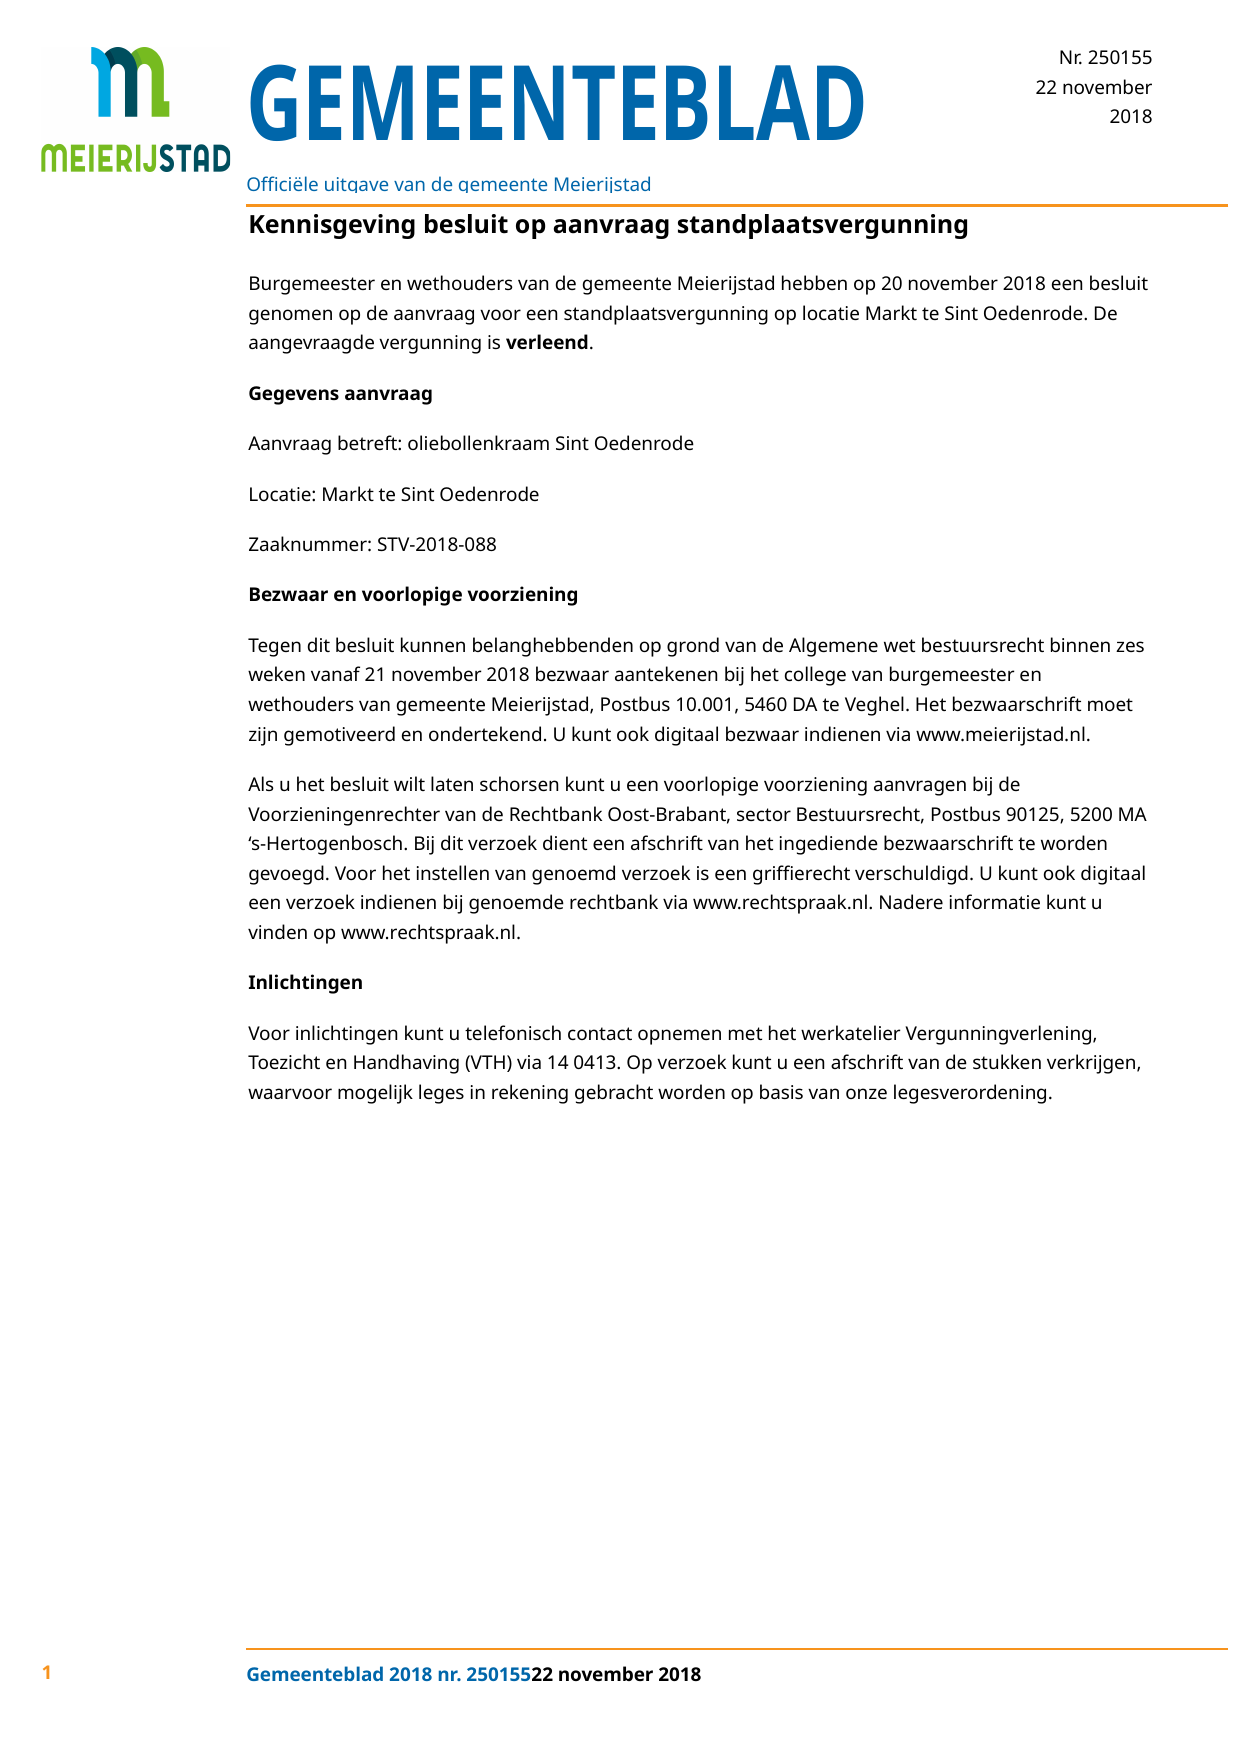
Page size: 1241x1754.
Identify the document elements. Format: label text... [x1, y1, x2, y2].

text Inlichtingen [248, 969, 1152, 995]
text Burgemeester en wethouders van de gemeente Meierijstad hebben op 20 november 2018 een besluit genomen op de aanvraag voor een standplaatsvergunning op locatie Markt te Sint Oedenrode. De aangevraagde vergunning is verleend. [248, 270, 1152, 355]
text Aanvraag betreft: oliebollenkraam Sint Oedenrode [248, 430, 1152, 456]
picture [41, 47, 231, 172]
text Gegevens aanvraag [248, 380, 1152, 406]
text Voor inlichtingen kunt u telefonisch contact opnemen met het werkatelier Vergunningverlening, Toezicht en Handhaving (VTH) via 14 0413. Op verzoek kunt u een afschrift van de stukken verkrijgen, waarvoor mogelijk leges in rekening gebracht worden op basis van onze legesverordening. [248, 1020, 1152, 1105]
text Tegen dit besluit kunnen belanghebbenden op grond van de Algemene wet bestuursrecht binnen zes weken vanaf 21 november 2018 bezwaar aantekenen bij het college van burgemeester en wethouders van gemeente Meierijstad, Postbus 10.001, 5460 DA te Veghel. Het bezwaarschrift moet zijn gemotiveerd en ondertekend. U kunt ook digitaal bezwaar indienen via www.meierijstad.nl. [248, 632, 1152, 746]
text Als u het besluit wilt laten schorsen kunt u een voorlopige voorziening aanvragen bij de Voorzieningenrechter van de Rechtbank Oost-Brabant, sector Bestuursrecht, Postbus 90125, 5200 MA ‘s-Hertogenbosch. Bij dit verzoek dient een afschrift van het ingediende bezwaarschrift te worden gevoegd. Voor het instellen van genoemd verzoek is een griffierecht verschuldigd. U kunt ook digitaal een verzoek indienen bij genoemde rechtbank via www.rechtspraak.nl. Nadere informatie kunt u vinden op www.rechtspraak.nl. [248, 771, 1152, 945]
text Locatie: Markt te Sint Oedenrode [248, 481, 1152, 506]
text Bezwaar en voorlopige voorziening [248, 582, 1152, 607]
text Kennisgeving besluit op aanvraag standplaatsvergunning [248, 207, 1152, 241]
text Zaaknummer: STV-2018-088 [248, 531, 1152, 557]
